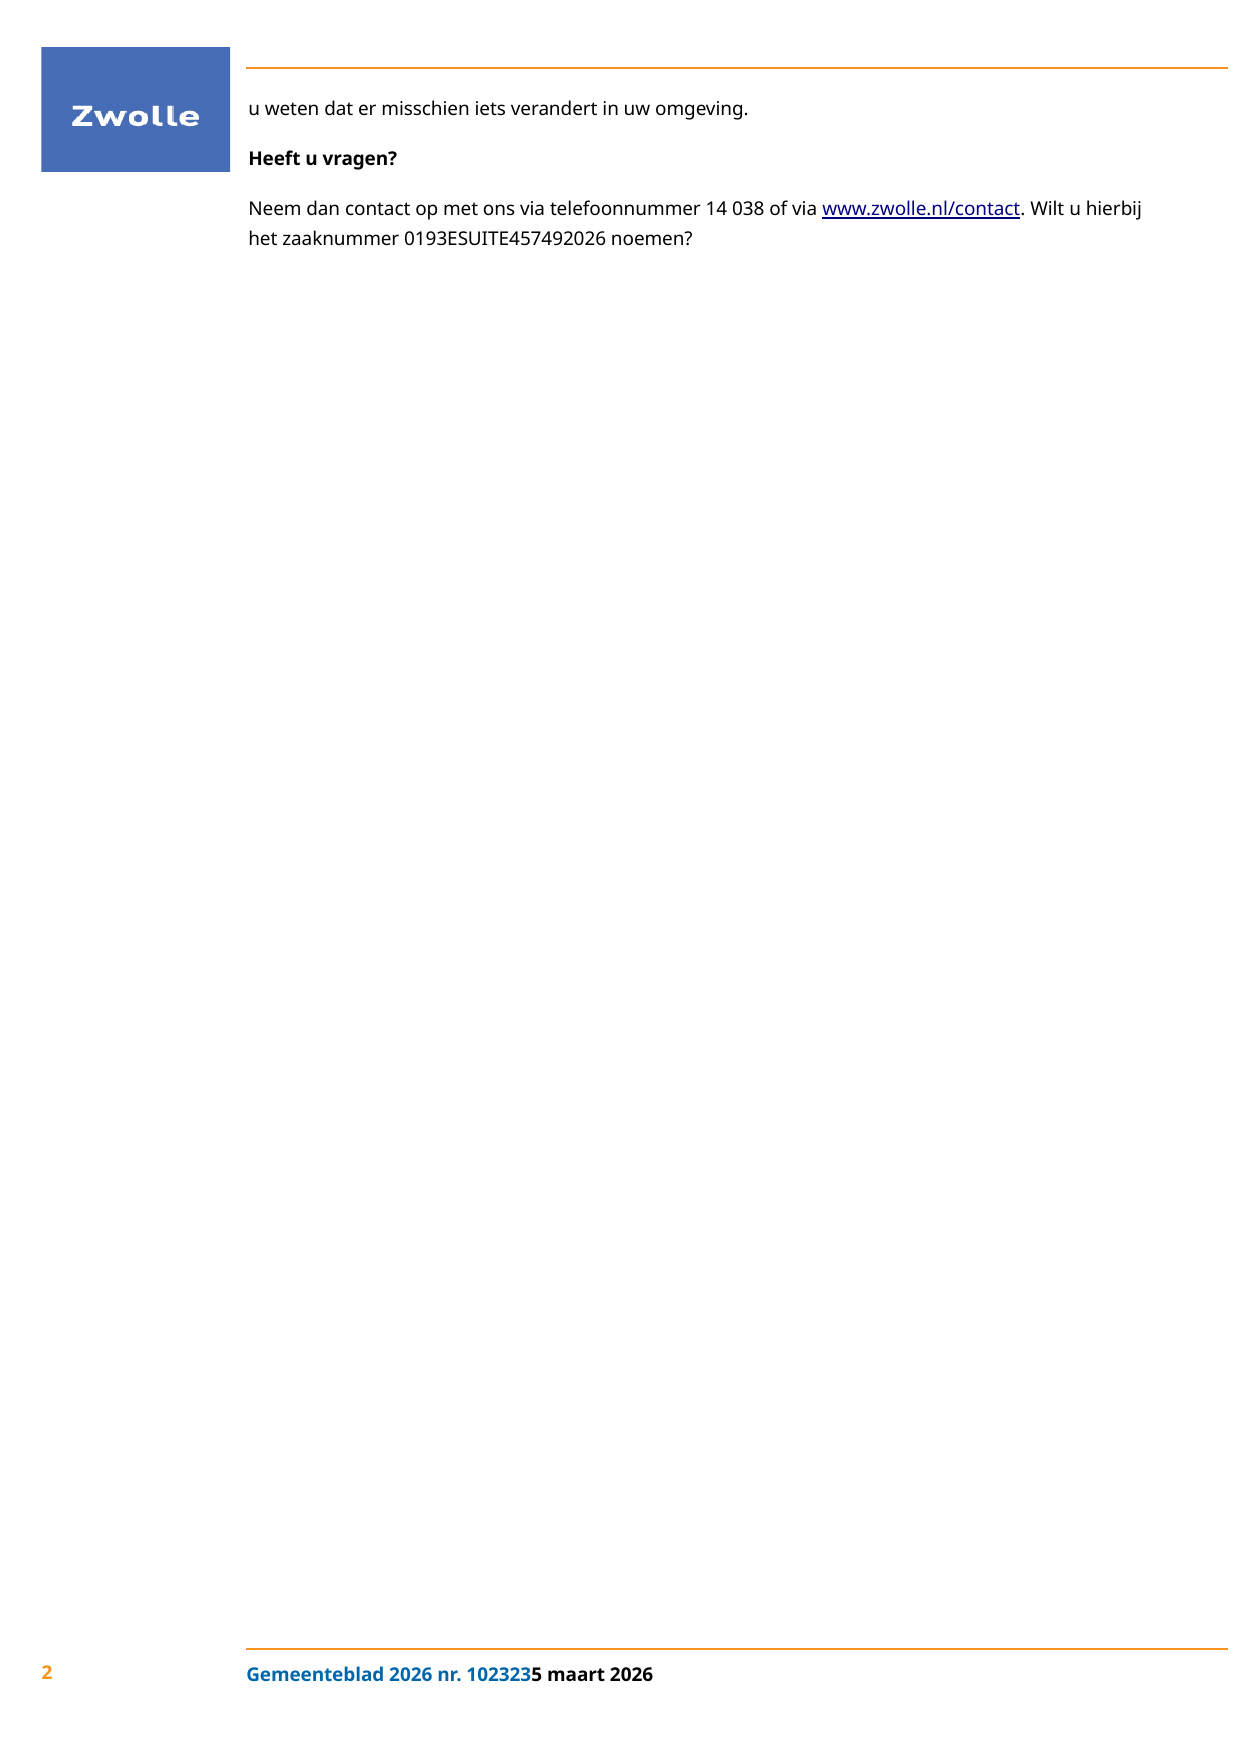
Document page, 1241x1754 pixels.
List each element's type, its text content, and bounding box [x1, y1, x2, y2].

picture [41, 47, 231, 172]
text Heeft u vragen? [248, 145, 1152, 171]
text Neem dan contact op met ons via telefoonnummer 14 038 of via www.zwolle.nl/contact. Wilt u hierbij het zaaknummer 0193ESUITE457492026 noemen? [248, 196, 1152, 251]
text u weten dat er misschien iets verandert in uw omgeving. [248, 95, 1152, 121]
